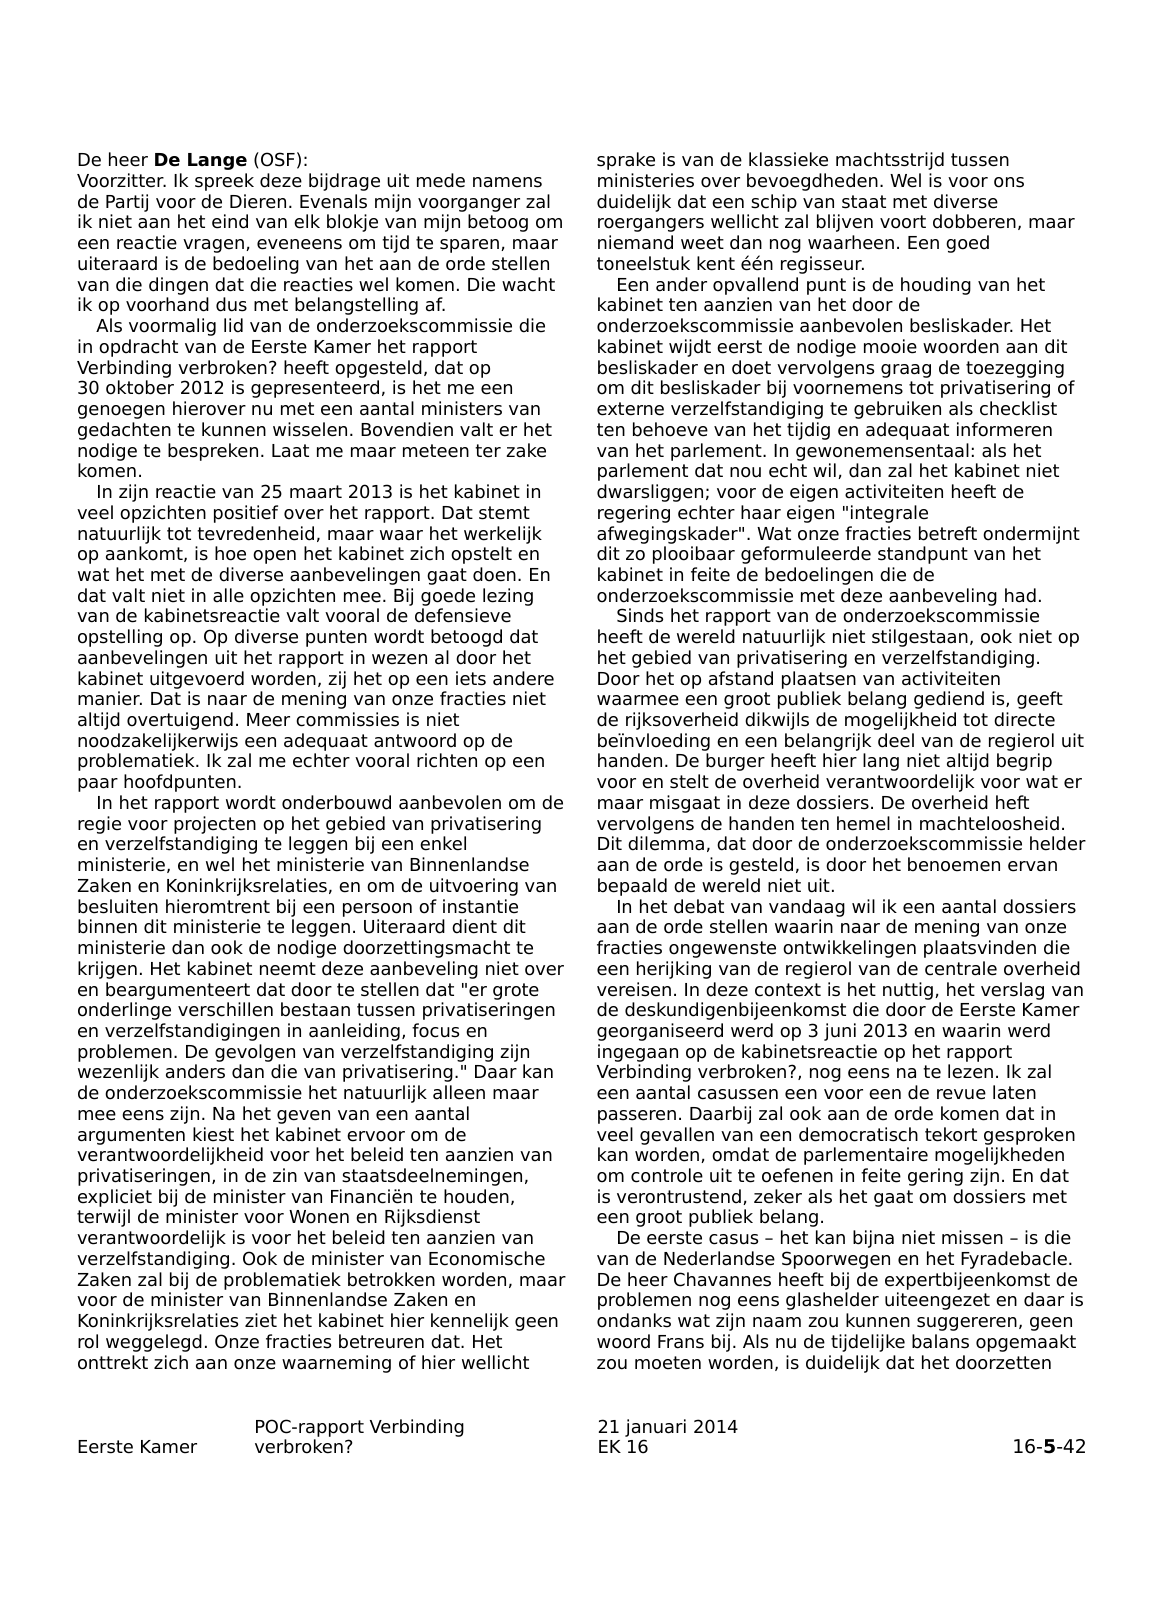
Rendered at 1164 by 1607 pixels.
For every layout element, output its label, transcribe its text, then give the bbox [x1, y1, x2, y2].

text sprake is van de klassieke machtsstrijd tussen ministeries over bevoegdheden. Wel is voor ons duidelijk dat een schip van staat met diverse roergangers wellicht zal blijven voort dobberen, maar niemand weet dan nog waarheen. Een goed toneelstuk kent één regisseur. [596, 150, 1087, 274]
text In zijn reactie van 25 maart 2013 is het kabinet in veel opzichten positief over het rapport. Dat stemt natuurlijk tot tevredenheid, maar waar het werkelijk op aankomt, is hoe open het kabinet zich opstelt en wat het met de diverse aanbevelingen gaat doen. En dat valt niet in alle opzichten mee. Bij goede lezing van de kabinetsreactie valt vooral de defensieve opstelling op. Op diverse punten wordt betoogd dat aanbevelingen uit het rapport in wezen al door het kabinet uitgevoerd worden, zij het op een iets andere manier. Dat is naar de mening van onze fracties niet altijd overtuigend. Meer commissies is niet noodzakelijkerwijs een adequaat antwoord op de problematiek. Ik zal me echter vooral richten op een paar hoofdpunten. [77, 482, 567, 793]
text Als voormalig lid van de onderzoekscommissie die in opdracht van de Eerste Kamer het rapport Verbinding verbroken? heeft opgesteld, dat op 30 oktober 2012 is gepresenteerd, is het me een genoegen hierover nu met een aantal ministers van gedachten te kunnen wisselen. Bovendien valt er het nodige te bespreken. Laat me maar meteen ter zake komen. [77, 316, 567, 482]
text De eerste casus – het kan bijna niet missen – is die van de Nederlandse Spoorwegen en het Fyradebacle. De heer Chavannes heeft bij de expertbijeenkomst de problemen nog eens glashelder uiteengezet en daar is ondanks wat zijn naam zou kunnen suggereren, geen woord Frans bij. Als nu de tijdelijke balans opgemaakt zou moeten worden, is duidelijk dat het doorzetten [596, 1228, 1087, 1373]
text Een ander opvallend punt is de houding van het kabinet ten aanzien van het door de onderzoekscommissie aanbevolen besliskader. Het kabinet wijdt eerst de nodige mooie woorden aan dit besliskader en doet vervolgens graag de toezegging om dit besliskader bij voornemens tot privatisering of externe verzelfstandiging te gebruiken als checklist ten behoeve van het tijdig en adequaat informeren van het parlement. In gewonemensentaal: als het parlement dat nou echt wil, dan zal het kabinet niet dwarsliggen; voor de eigen activiteiten heeft de regering echter haar eigen "integrale afwegingskader". Wat onze fracties betreft ondermijnt dit zo plooibaar geformuleerde standpunt van het kabinet in feite de bedoelingen die de onderzoekscommissie met deze aanbeveling had. [596, 274, 1087, 606]
text De heer De Lange (OSF): [77, 150, 567, 171]
text Voorzitter. Ik spreek deze bijdrage uit mede namens de Partij voor de Dieren. Evenals mijn voorganger zal ik niet aan het eind van elk blokje van mijn betoog om een reactie vragen, eveneens om tijd te sparen, maar uiteraard is de bedoeling van het aan de orde stellen van die dingen dat die reacties wel komen. Die wacht ik op voorhand dus met belangstelling af. [77, 171, 567, 316]
text In het rapport wordt onderbouwd aanbevolen om de regie voor projecten op het gebied van privatisering en verzelfstandiging te leggen bij een enkel ministerie, en wel het ministerie van Binnenlandse Zaken en Koninkrijksrelaties, en om de uitvoering van besluiten hieromtrent bij een persoon of instantie binnen dit ministerie te leggen. Uiteraard dient dit ministerie dan ook de nodige doorzettingsmacht te krijgen. Het kabinet neemt deze aanbeveling niet over en beargumenteert dat door te stellen dat "er grote onderlinge verschillen bestaan tussen privatiseringen en verzelfstandigingen in aanleiding, focus en problemen. De gevolgen van verzelfstandiging zijn wezenlijk anders dan die van privatisering." Daar kan de onderzoekscommissie het natuurlijk alleen maar mee eens zijn. Na het geven van een aantal argumenten kiest het kabinet ervoor om de verantwoordelijkheid voor het beleid ten aanzien van privatiseringen, in de zin van staatsdeelnemingen, expliciet bij de minister van Financiën te houden, terwijl de minister voor Wonen en Rijksdienst verantwoordelijk is voor het beleid ten aanzien van verzelfstandiging. Ook de minister van Economische Zaken zal bij de problematiek betrokken worden, maar voor de minister van Binnenlandse Zaken en Koninkrijksrelaties ziet het kabinet hier kennelijk geen rol weggelegd. Onze fracties betreuren dat. Het onttrekt zich aan onze waarneming of hier wellicht [77, 793, 567, 1373]
text In het debat van vandaag wil ik een aantal dossiers aan de orde stellen waarin naar de mening van onze fracties ongewenste ontwikkelingen plaatsvinden die een herijking van de regierol van de centrale overheid vereisen. In deze context is het nuttig, het verslag van de deskundigenbijeenkomst die door de Eerste Kamer georganiseerd werd op 3 juni 2013 en waarin werd ingegaan op de kabinetsreactie op het rapport Verbinding verbroken?, nog eens na te lezen. Ik zal een aantal casussen een voor een de revue laten passeren. Daarbij zal ook aan de orde komen dat in veel gevallen van een democratisch tekort gesproken kan worden, omdat de parlementaire mogelijkheden om controle uit te oefenen in feite gering zijn. En dat is verontrustend, zeker als het gaat om dossiers met een groot publiek belang. [596, 896, 1087, 1228]
text Sinds het rapport van de onderzoekscommissie heeft de wereld natuurlijk niet stilgestaan, ook niet op het gebied van privatisering en verzelfstandiging. Door het op afstand plaatsen van activiteiten waarmee een groot publiek belang gediend is, geeft de rijksoverheid dikwijls de mogelijkheid tot directe beïnvloeding en een belangrijk deel van de regierol uit handen. De burger heeft hier lang niet altijd begrip voor en stelt de overheid verantwoordelijk voor wat er maar misgaat in deze dossiers. De overheid heft vervolgens de handen ten hemel in machteloosheid. Dit dilemma, dat door de onderzoekscommissie helder aan de orde is gesteld, is door het benoemen ervan bepaald de wereld niet uit. [596, 606, 1087, 896]
